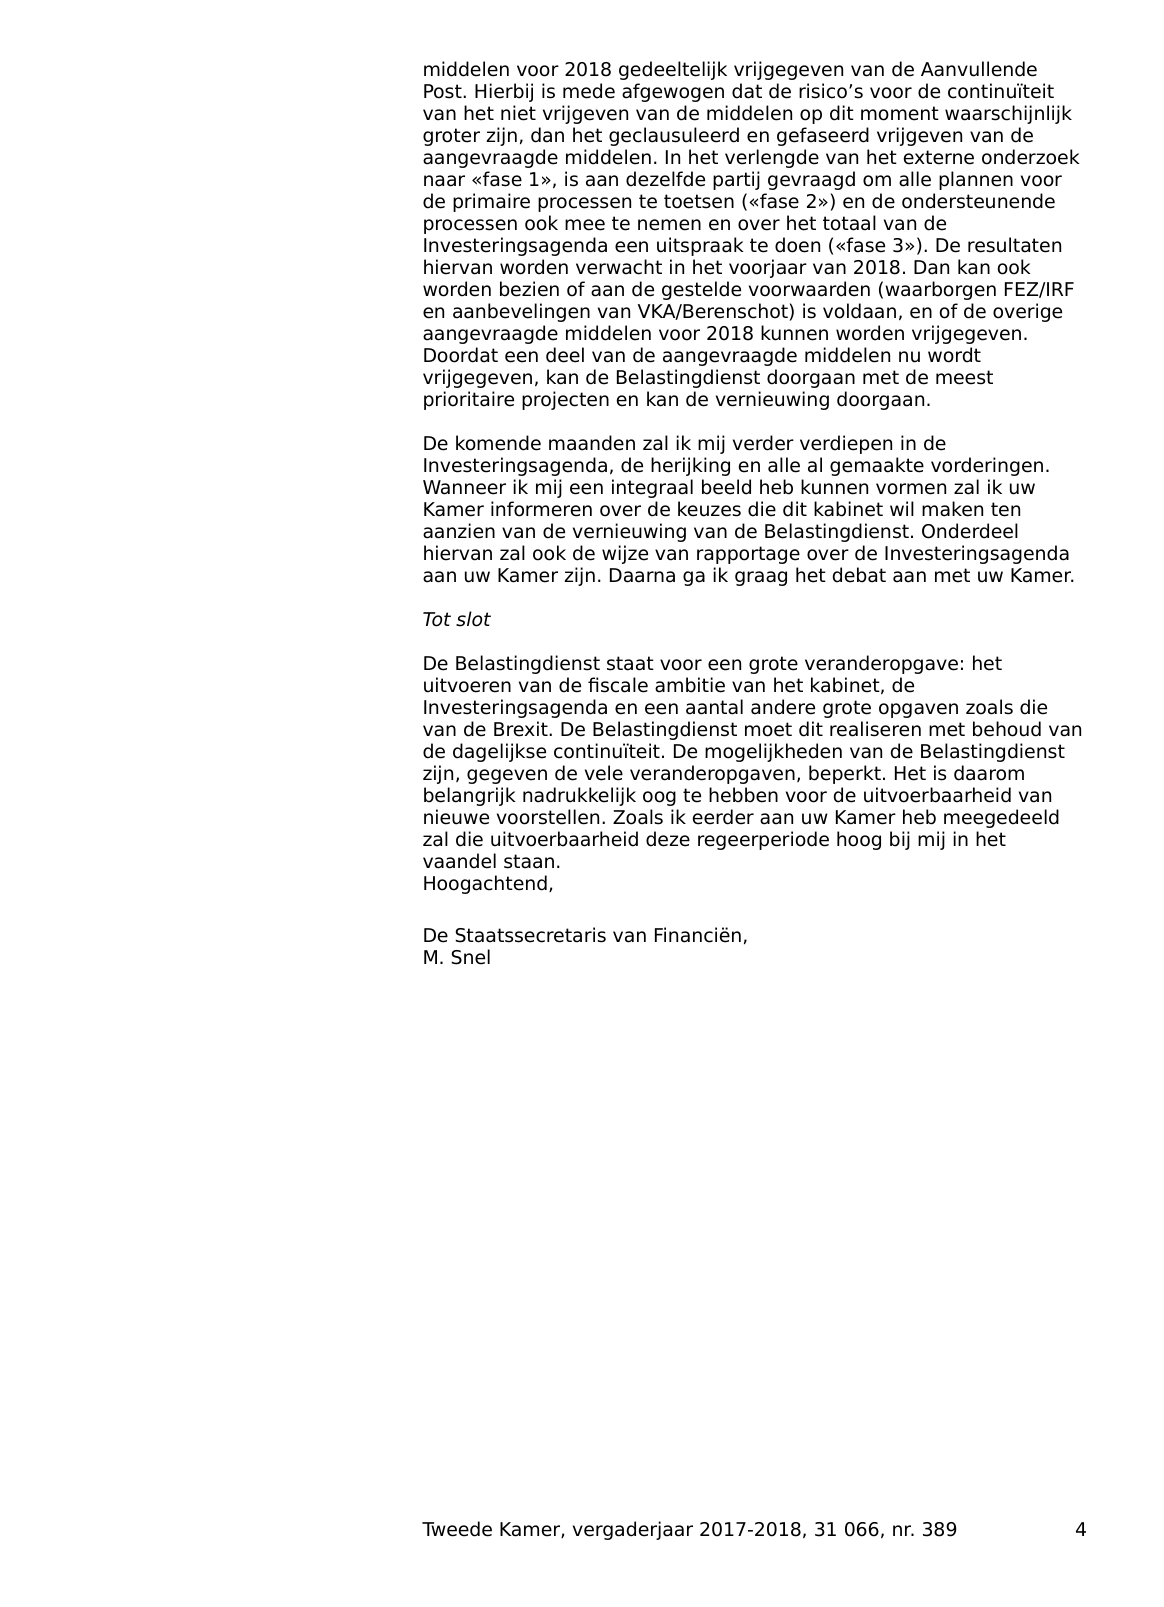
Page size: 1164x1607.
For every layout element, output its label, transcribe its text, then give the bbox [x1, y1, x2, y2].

text De komende maanden zal ik mij verder verdiepen in de Investeringsagenda, de herijking en alle al gemaakte vorderingen. Wanneer ik mij een integraal beeld heb kunnen vormen zal ik uw Kamer informeren over de keuzes die dit kabinet wil maken ten aanzien van de vernieuwing van de Belastingdienst. Onderdeel hiervan zal ook de wijze van rapportage over de Investeringsagenda aan uw Kamer zijn. Daarna ga ik graag het debat aan met uw Kamer. [422, 433, 1087, 587]
text De Staatssecretaris van Financiën, M. Snel [422, 925, 1087, 969]
text De Belastingdienst staat voor een grote veranderopgave: het uitvoeren van de fiscale ambitie van het kabinet, de Investeringsagenda en een aantal andere grote opgaven zoals die van de Brexit. De Belastingdienst moet dit realiseren met behoud van de dagelijkse continuïteit. De mogelijkheden van de Belastingdienst zijn, gegeven de vele veranderopgaven, beperkt. Het is daarom belangrijk nadrukkelijk oog te hebben voor de uitvoerbaarheid van nieuwe voorstellen. Zoals ik eerder aan uw Kamer heb meegedeeld zal die uitvoerbaarheid deze regeerperiode hoog bij mij in het vaandel staan. [422, 653, 1087, 873]
text Hoogachtend, [422, 873, 1087, 895]
text middelen voor 2018 gedeeltelijk vrijgegeven van de Aanvullende Post. Hierbij is mede afgewogen dat de risico’s voor de continuïteit van het niet vrijgeven van de middelen op dit moment waarschijnlijk groter zijn, dan het geclausuleerd en gefaseerd vrijgeven van de aangevraagde middelen. In het verlengde van het externe onderzoek naar «fase 1», is aan dezelfde partij gevraagd om alle plannen voor de primaire processen te toetsen («fase 2») en de ondersteunende processen ook mee te nemen en over het totaal van de Investeringsagenda een uitspraak te doen («fase 3»). De resultaten hiervan worden verwacht in het voorjaar van 2018. Dan kan ook worden bezien of aan de gestelde voorwaarden (waarborgen FEZ/IRF en aanbevelingen van VKA/Berenschot) is voldaan, en of de overige aangevraagde middelen voor 2018 kunnen worden vrijgegeven. Doordat een deel van de aangevraagde middelen nu wordt vrijgegeven, kan de Belastingdienst doorgaan met de meest prioritaire projecten en kan de vernieuwing doorgaan. [422, 59, 1087, 411]
subtitle Tot slot [422, 609, 1087, 631]
